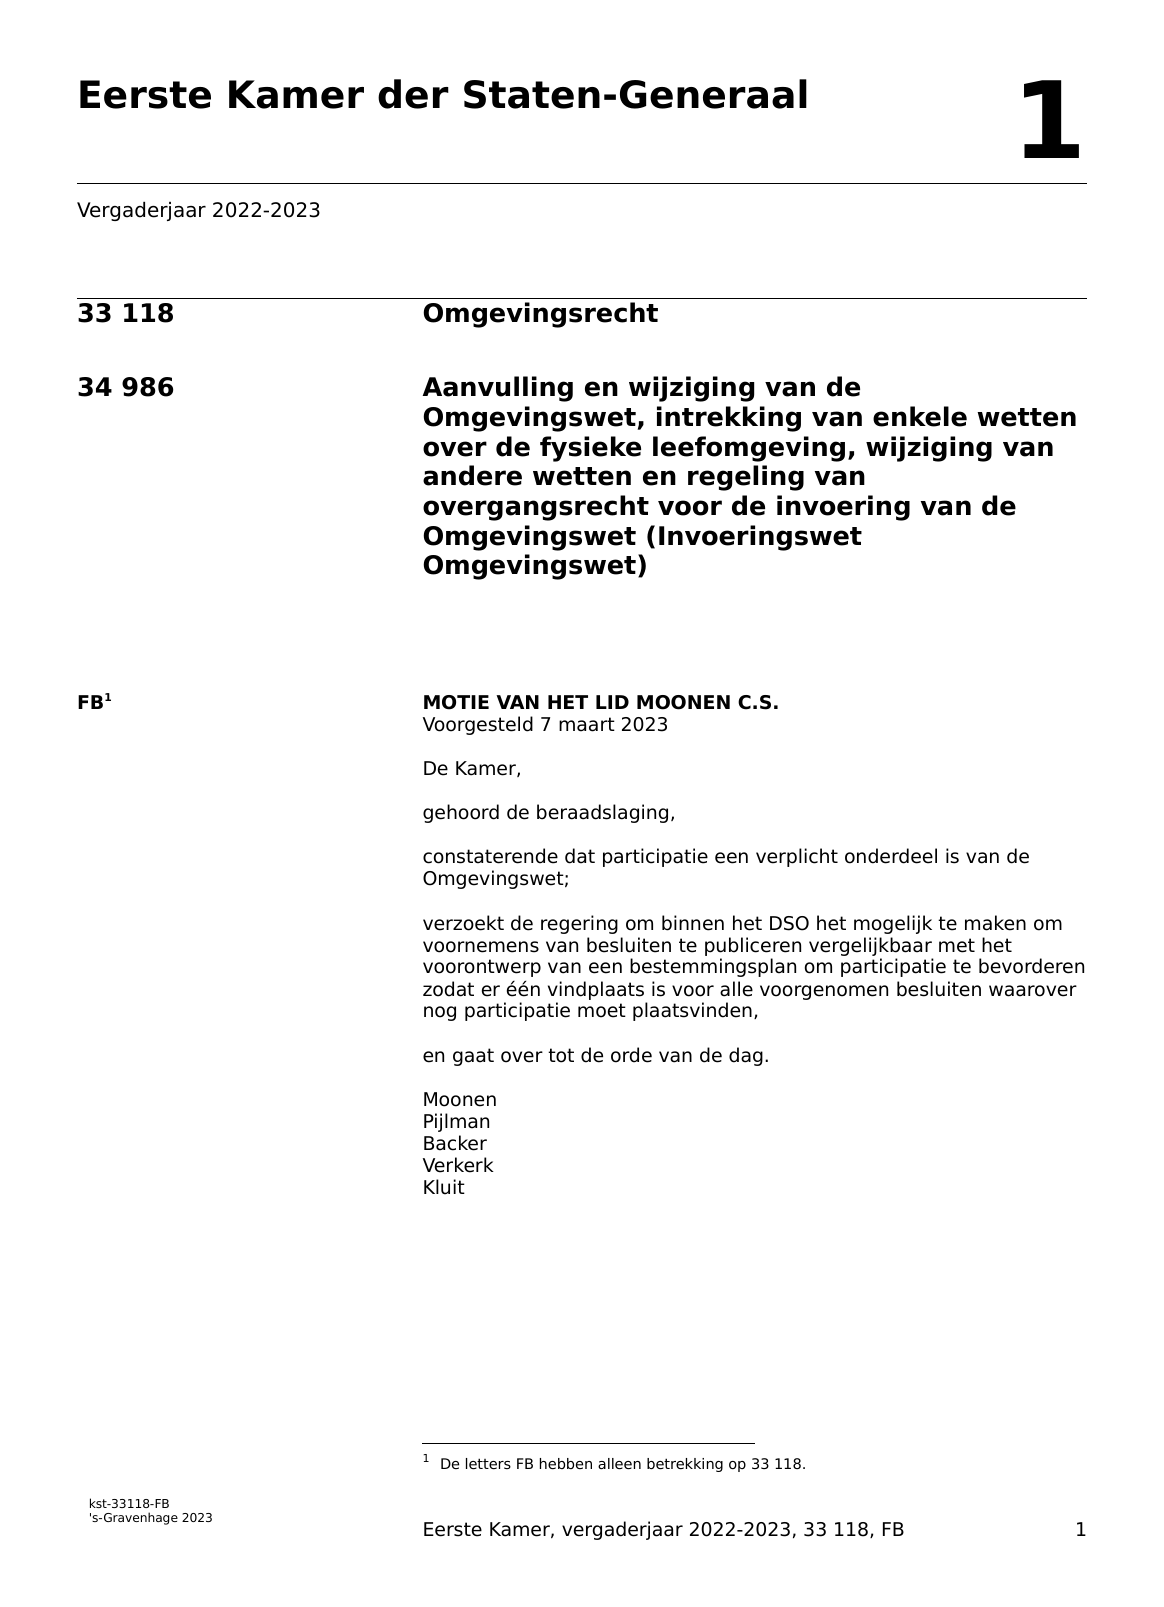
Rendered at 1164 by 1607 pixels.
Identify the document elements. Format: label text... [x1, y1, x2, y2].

table_header Eerste Kamer der Staten-Generaal [77, 59, 886, 183]
text Moonen [422, 1089, 1087, 1111]
text De Kamer, [422, 758, 1087, 780]
subtitle 34 986 Aanvulling en wijziging van de Omgevingswet, intrekking van enkele wetten over de fysieke leefomgeving, wijziging van andere wetten en regeling van overgangsrecht voor de invoering van de Omgevingswet (Invoeringswet Omgevingswet) [77, 373, 1087, 581]
text Backer [422, 1133, 1087, 1155]
text gehoord de beraadslaging, [422, 802, 1087, 824]
text kst-33118-FB [88, 1497, 323, 1511]
table_cell Vergaderjaar 2022-2023 [77, 184, 1087, 298]
text en gaat over tot de orde van de dag. [422, 1044, 1087, 1067]
subtitle FB MOTIE VAN HET LID MOONEN C.S. [77, 692, 1087, 714]
text constaterende dat participatie een verplicht onderdeel is van de Omgevingswet; [422, 846, 1087, 890]
subtitle 33 118 Omgevingsrecht [77, 299, 1087, 329]
text verzoekt de regering om binnen het DSO het mogelijk te maken om voornemens van besluiten te publiceren vergelijkbaar met het voorontwerp van een bestemmingsplan om participatie te bevorderen zodat er één vindplaats is voor alle voorgenomen besluiten waarover nog participatie moet plaatsvinden, [422, 912, 1087, 1022]
text Voorgesteld 7 maart 2023 [422, 714, 1087, 736]
text Kluit [422, 1177, 1087, 1199]
text 's-Gravenhage 2023 [88, 1511, 323, 1525]
text Verkerk [422, 1155, 1087, 1177]
text De letters FB hebben alleen betrekking op 33 118. [422, 1452, 1087, 1474]
table_header 1 [886, 59, 1087, 183]
text Pijlman [422, 1111, 1087, 1133]
